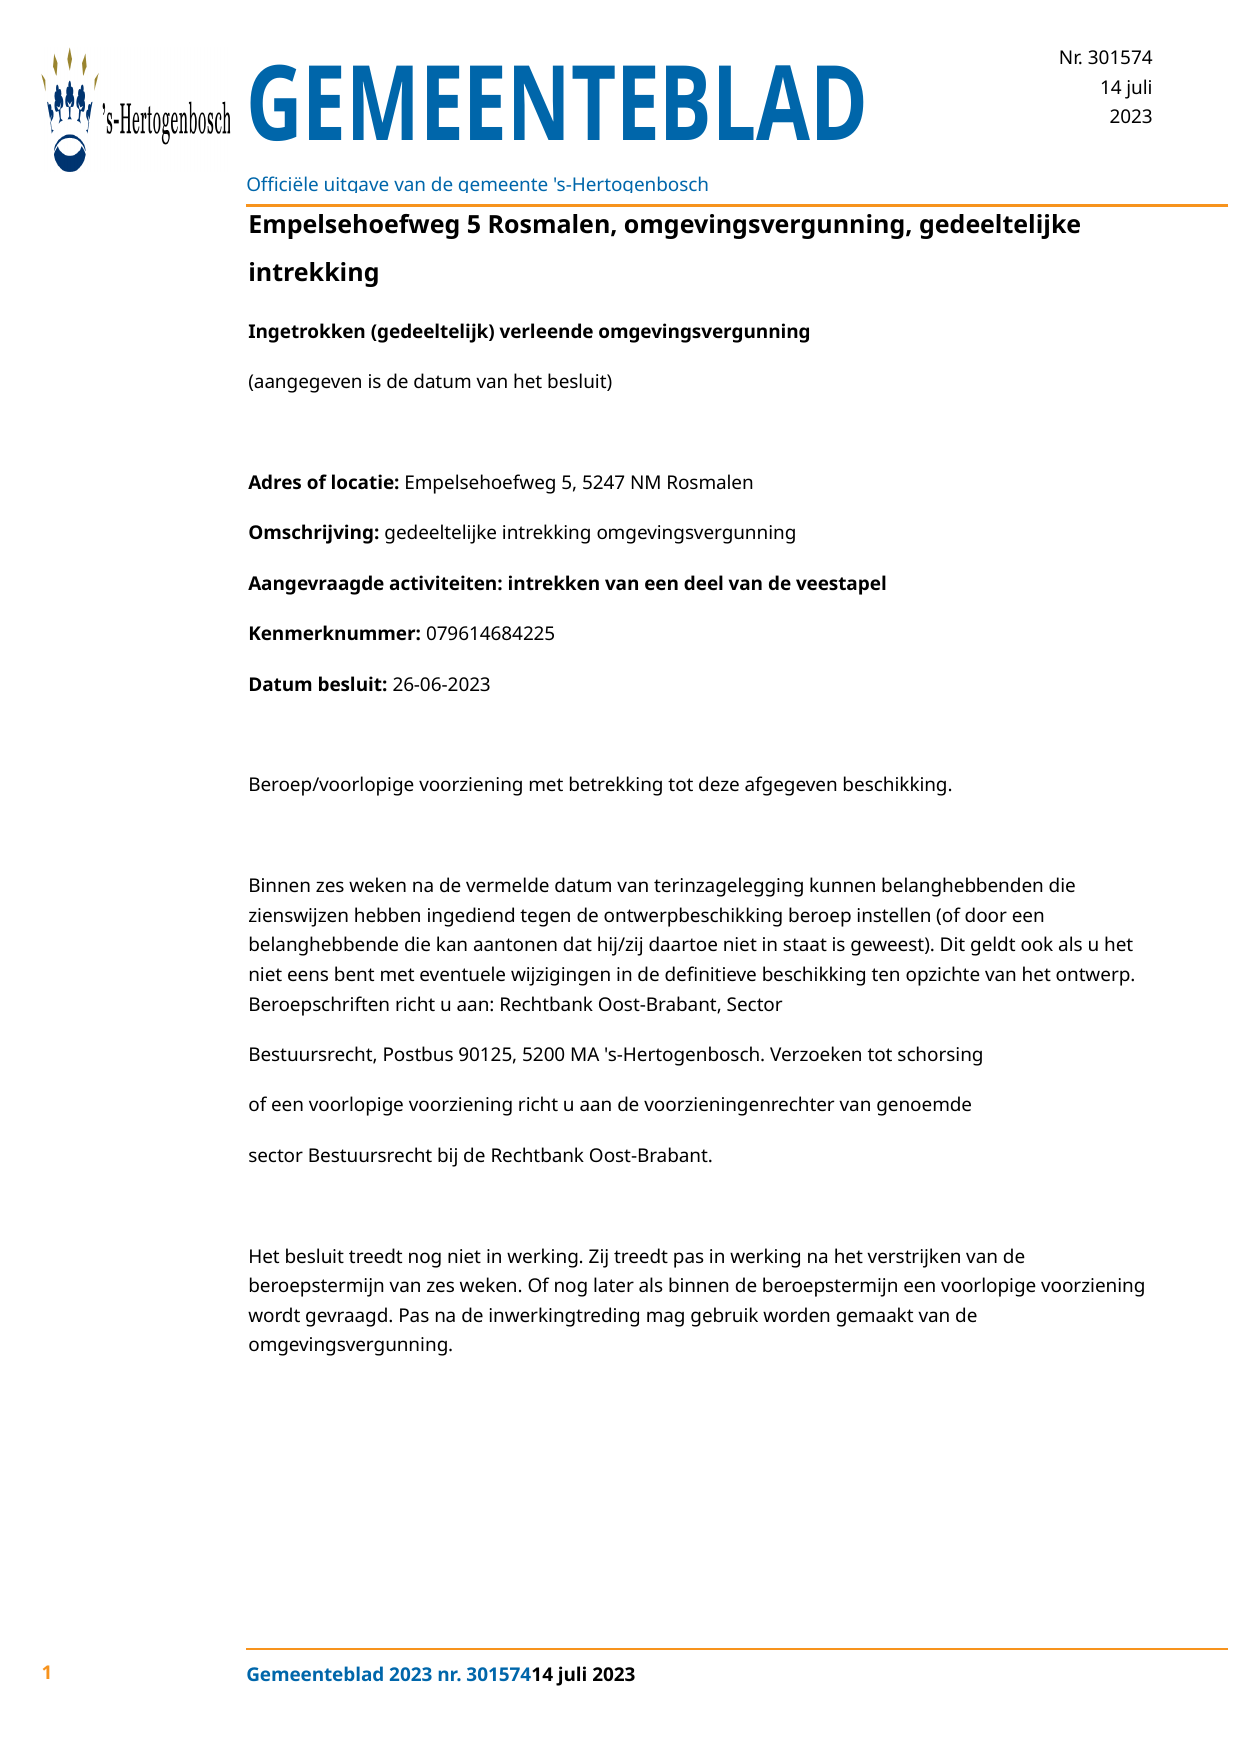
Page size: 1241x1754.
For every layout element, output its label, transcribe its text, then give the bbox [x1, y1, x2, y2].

text Het besluit treedt nog niet in werking. Zij treedt pas in werking na het verstrijken van de beroepstermijn van zes weken. Of nog later als binnen de beroepstermijn een voorlopige voorziening wordt gevraagd. Pas na de inwerkingtreding mag gebruik worden gemaakt van de omgevingsvergunning. [248, 1243, 1152, 1357]
text Empelsehoefweg 5 Rosmalen, omgevingsvergunning, gedeeltelijke intrekking [248, 207, 1152, 288]
text Kenmerknummer: 079614684225 [248, 620, 1152, 646]
text Aangevraagde activiteiten: intrekken van een deel van de veestapel [248, 570, 1152, 596]
picture [41, 47, 231, 172]
text Bestuursrecht, Postbus 90125, 5200 MA 's-Hertogenbosch. Verzoeken tot schorsing [248, 1041, 1152, 1067]
text of een voorlopige voorziening richt u aan de voorzieningenrechter van genoemde [248, 1092, 1152, 1117]
text Adres of locatie: Empelsehoefweg 5, 5247 NM Rosmalen [248, 469, 1152, 495]
text Beroep/voorlopige voorziening met betrekking tot deze afgegeven beschikking. [248, 772, 1152, 797]
text sector Bestuursrecht bij de Rechtbank Oost-Brabant. [248, 1142, 1152, 1168]
text Ingetrokken (gedeeltelijk) verleende omgevingsvergunning [248, 318, 1152, 344]
text Omschrijving: gedeeltelijke intrekking omgevingsvergunning [248, 519, 1152, 545]
text Datum besluit: 26-06-2023 [248, 671, 1152, 697]
text (aangegeven is de datum van het besluit) [248, 368, 1152, 394]
text Binnen zes weken na de vermelde datum van terinzagelegging kunnen belanghebbenden die zienswijzen hebben ingediend tegen de ontwerpbeschikking beroep instellen (of door een belanghebbende die kan aantonen dat hij/zij daartoe niet in staat is geweest). Dit geldt ook als u het niet eens bent met eventuele wijzigingen in de definitieve beschikking ten opzichte van het ontwerp. Beroepschriften richt u aan: Rechtbank Oost-Brabant, Sector [248, 872, 1152, 1017]
